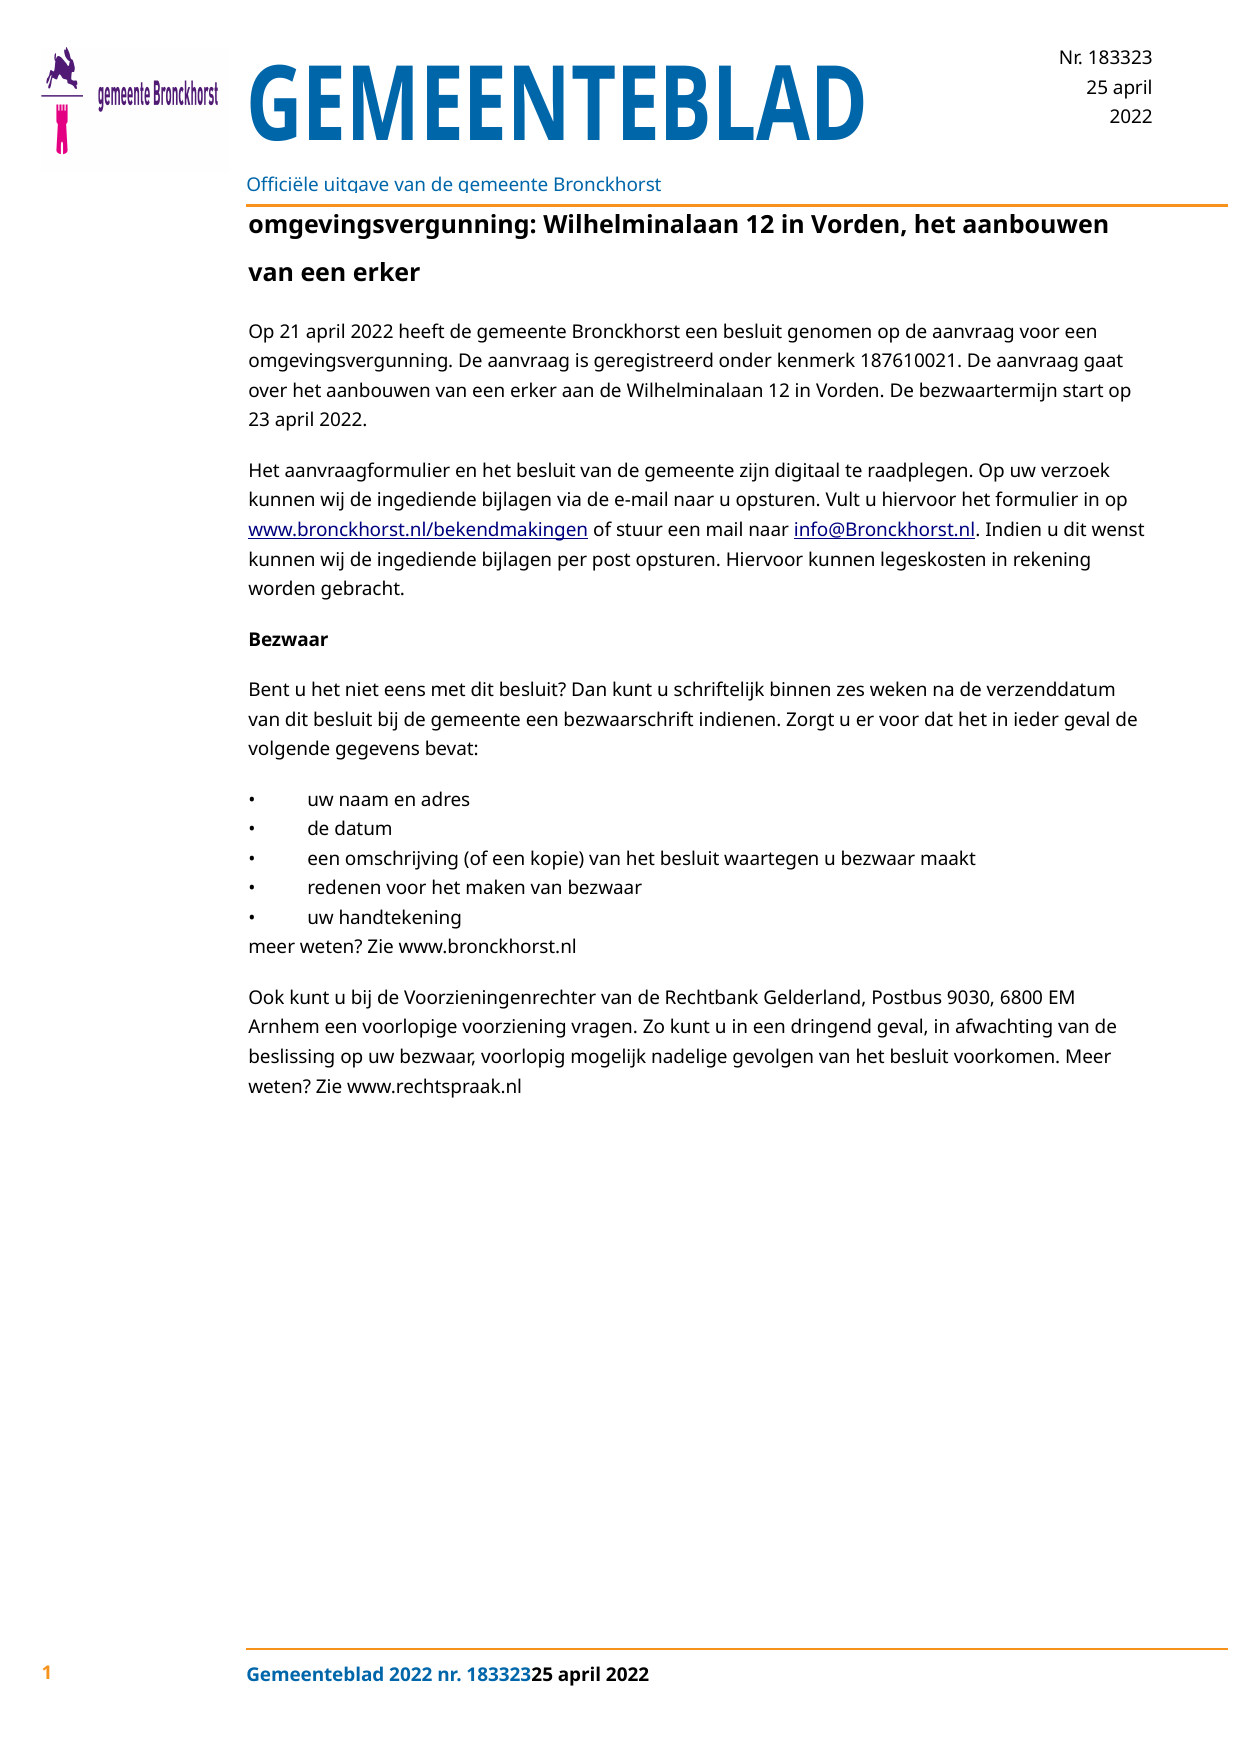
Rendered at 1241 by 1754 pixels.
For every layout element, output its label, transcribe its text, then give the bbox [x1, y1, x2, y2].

text Ook kunt u bij de Voorzieningenrechter van de Rechtbank Gelderland, Postbus 9030, 6800 EM Arnhem een voorlopige voorziening vragen. Zo kunt u in een dringend geval, in afwachting van de beslissing op uw bezwaar, voorlopig mogelijk nadelige gevolgen van het besluit voorkomen. Meer weten? Zie www.rechtspraak.nl [248, 984, 1152, 1099]
text meer weten? Zie www.bronckhorst.nl [248, 934, 1152, 959]
list een omschrijving (of een kopie) van het besluit waartegen u bezwaar maakt [248, 845, 1152, 871]
list uw naam en adres [248, 786, 1152, 812]
list redenen voor het maken van bezwaar [248, 874, 1152, 900]
text Bent u het niet eens met dit besluit? Dan kunt u schriftelijk binnen zes weken na de verzenddatum van dit besluit bij de gemeente een bezwaarschrift indienen. Zorgt u er voor dat het in ieder geval de volgende gegevens bevat: [248, 676, 1152, 761]
picture [41, 47, 231, 172]
text Het aanvraagformulier en het besluit van de gemeente zijn digitaal te raadplegen. Op uw verzoek kunnen wij de ingediende bijlagen via de e-mail naar u opsturen. Vult u hiervoor het formulier in op www.bronckhorst.nl/bekendmakingen of stuur een mail naar info@Bronckhorst.nl. Indien u dit wenst kunnen wij de ingediende bijlagen per post opsturen. Hiervoor kunnen legeskosten in rekening worden gebracht. [248, 457, 1152, 601]
text Op 21 april 2022 heeft de gemeente Bronckhorst een besluit genomen op de aanvraag voor een omgevingsvergunning. De aanvraag is geregistreerd onder kenmerk 187610021. De aanvraag gaat over het aanbouwen van een erker aan de Wilhelminalaan 12 in Vorden. De bezwaartermijn start op 23 april 2022. [248, 318, 1152, 432]
list uw handtekening [248, 904, 1152, 930]
text omgevingsvergunning: Wilhelminalaan 12 in Vorden, het aanbouwen van een erker [248, 207, 1152, 288]
text Bezwaar [248, 626, 1152, 652]
list de datum [248, 815, 1152, 841]
